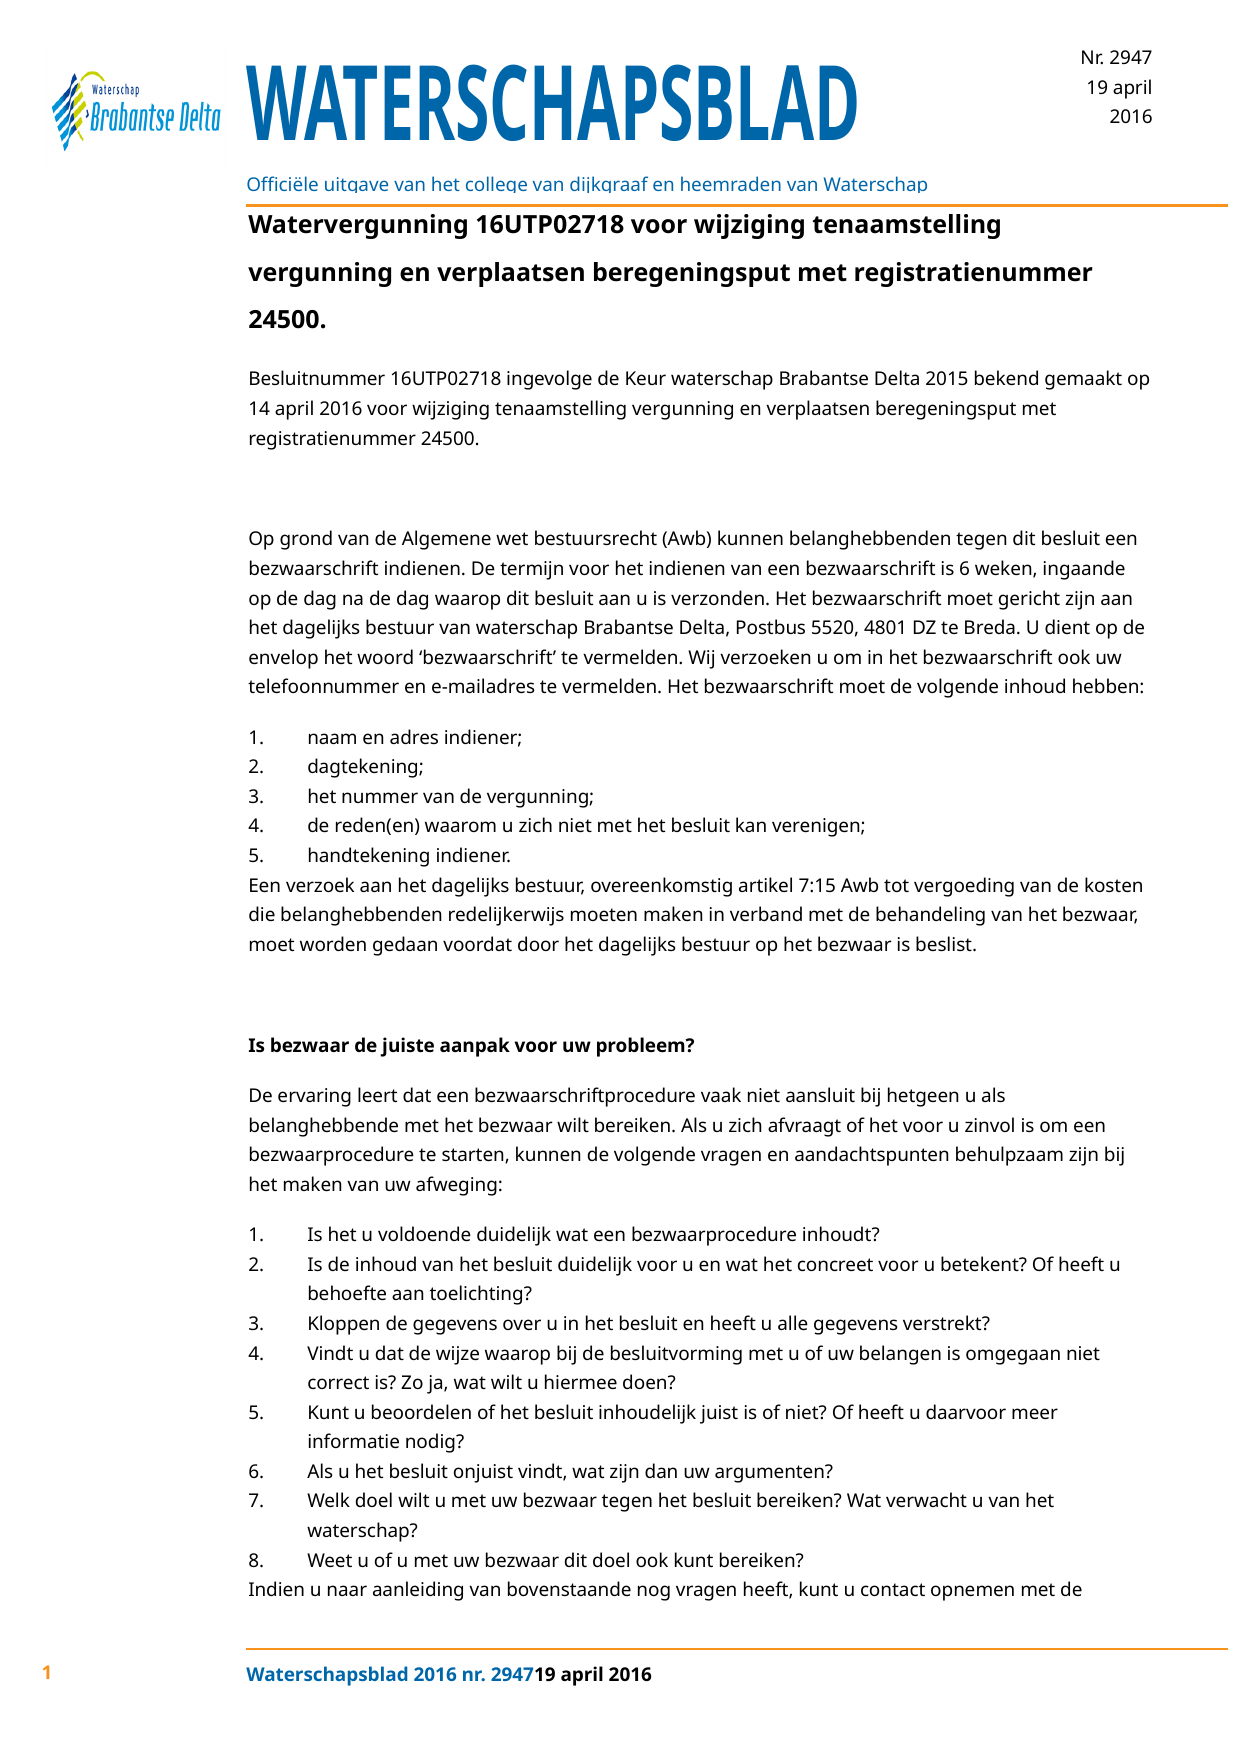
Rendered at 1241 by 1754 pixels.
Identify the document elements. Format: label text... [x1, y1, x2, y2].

list handtekening indiener. [248, 842, 1152, 868]
list Weet u of u met uw bezwaar dit doel ook kunt bereiken? [248, 1547, 1152, 1572]
text Een verzoek aan het dagelijks bestuur, overeenkomstig artikel 7:15 Awb tot vergoeding van de kosten die belanghebbenden redelijkerwijs moeten maken in verband met de behandeling van het bezwaar, moet worden gedaan voordat door het dagelijks bestuur op het bezwaar is beslist. [248, 872, 1152, 957]
list Kloppen de gegevens over u in het besluit en heeft u alle gegevens verstrekt? [248, 1310, 1152, 1336]
list Is de inhoud van het besluit duidelijk voor u en wat het concreet voor u betekent? Of heeft u behoefte aan toelichting? [248, 1251, 1152, 1306]
list naam en adres indiener; [248, 724, 1152, 749]
list het nummer van de vergunning; [248, 783, 1152, 809]
text De ervaring leert dat een bezwaarschriftprocedure vaak niet aansluit bij hetgeen u als belanghebbende met het bezwaar wilt bereiken. Als u zich afvraagt of het voor u zinvol is om een bezwaarprocedure te starten, kunnen de volgende vragen en aandachtspunten behulpzaam zijn bij het maken van uw afweging: [248, 1082, 1152, 1197]
list dagtekening; [248, 753, 1152, 779]
list de reden(en) waarom u zich niet met het besluit kan verenigen; [248, 813, 1152, 838]
text Watervergunning 16UTP02718 voor wijziging tenaamstelling vergunning en verplaatsen beregeningsput met registratienummer 24500. [248, 207, 1152, 336]
picture [41, 47, 231, 172]
text Besluitnummer 16UTP02718 ingevolge de Keur waterschap Brabantse Delta 2015 bekend gemaakt op 14 april 2016 voor wijziging tenaamstelling vergunning en verplaatsen beregeningsput met registratienummer 24500. [248, 366, 1152, 450]
list Kunt u beoordelen of het besluit inhoudelijk juist is of niet? Of heeft u daarvoor meer informatie nodig? [248, 1399, 1152, 1454]
list Welk doel wilt u met uw bezwaar tegen het besluit bereiken? Wat verwacht u van het waterschap? [248, 1488, 1152, 1543]
text Indien u naar aanleiding van bovenstaande nog vragen heeft, kunt u contact opnemen met de [248, 1576, 1152, 1602]
text Is bezwaar de juiste aanpak voor uw probleem? [248, 1032, 1152, 1057]
list Is het u voldoende duidelijk wat een bezwaarprocedure inhoudt? [248, 1221, 1152, 1247]
list Vindt u dat de wijze waarop bij de besluitvorming met u of uw belangen is omgegaan niet correct is? Zo ja, wat wilt u hiermee doen? [248, 1340, 1152, 1395]
list Als u het besluit onjuist vindt, wat zijn dan uw argumenten? [248, 1458, 1152, 1484]
text Op grond van de Algemene wet bestuursrecht (Awb) kunnen belanghebbenden tegen dit besluit een bezwaarschrift indienen. De termijn voor het indienen van een bezwaarschrift is 6 weken, ingaande op de dag na de dag waarop dit besluit aan u is verzonden. Het bezwaarschrift moet gericht zijn aan het dagelijks bestuur van waterschap Brabantse Delta, Postbus 5520, 4801 DZ te Breda. U dient op de envelop het woord ‘bezwaarschrift’ te vermelden. Wij verzoeken u om in het bezwaarschrift ook uw telefoonnummer en e‑mailadres te vermelden. Het bezwaarschrift moet de volgende inhoud hebben: [248, 526, 1152, 699]
